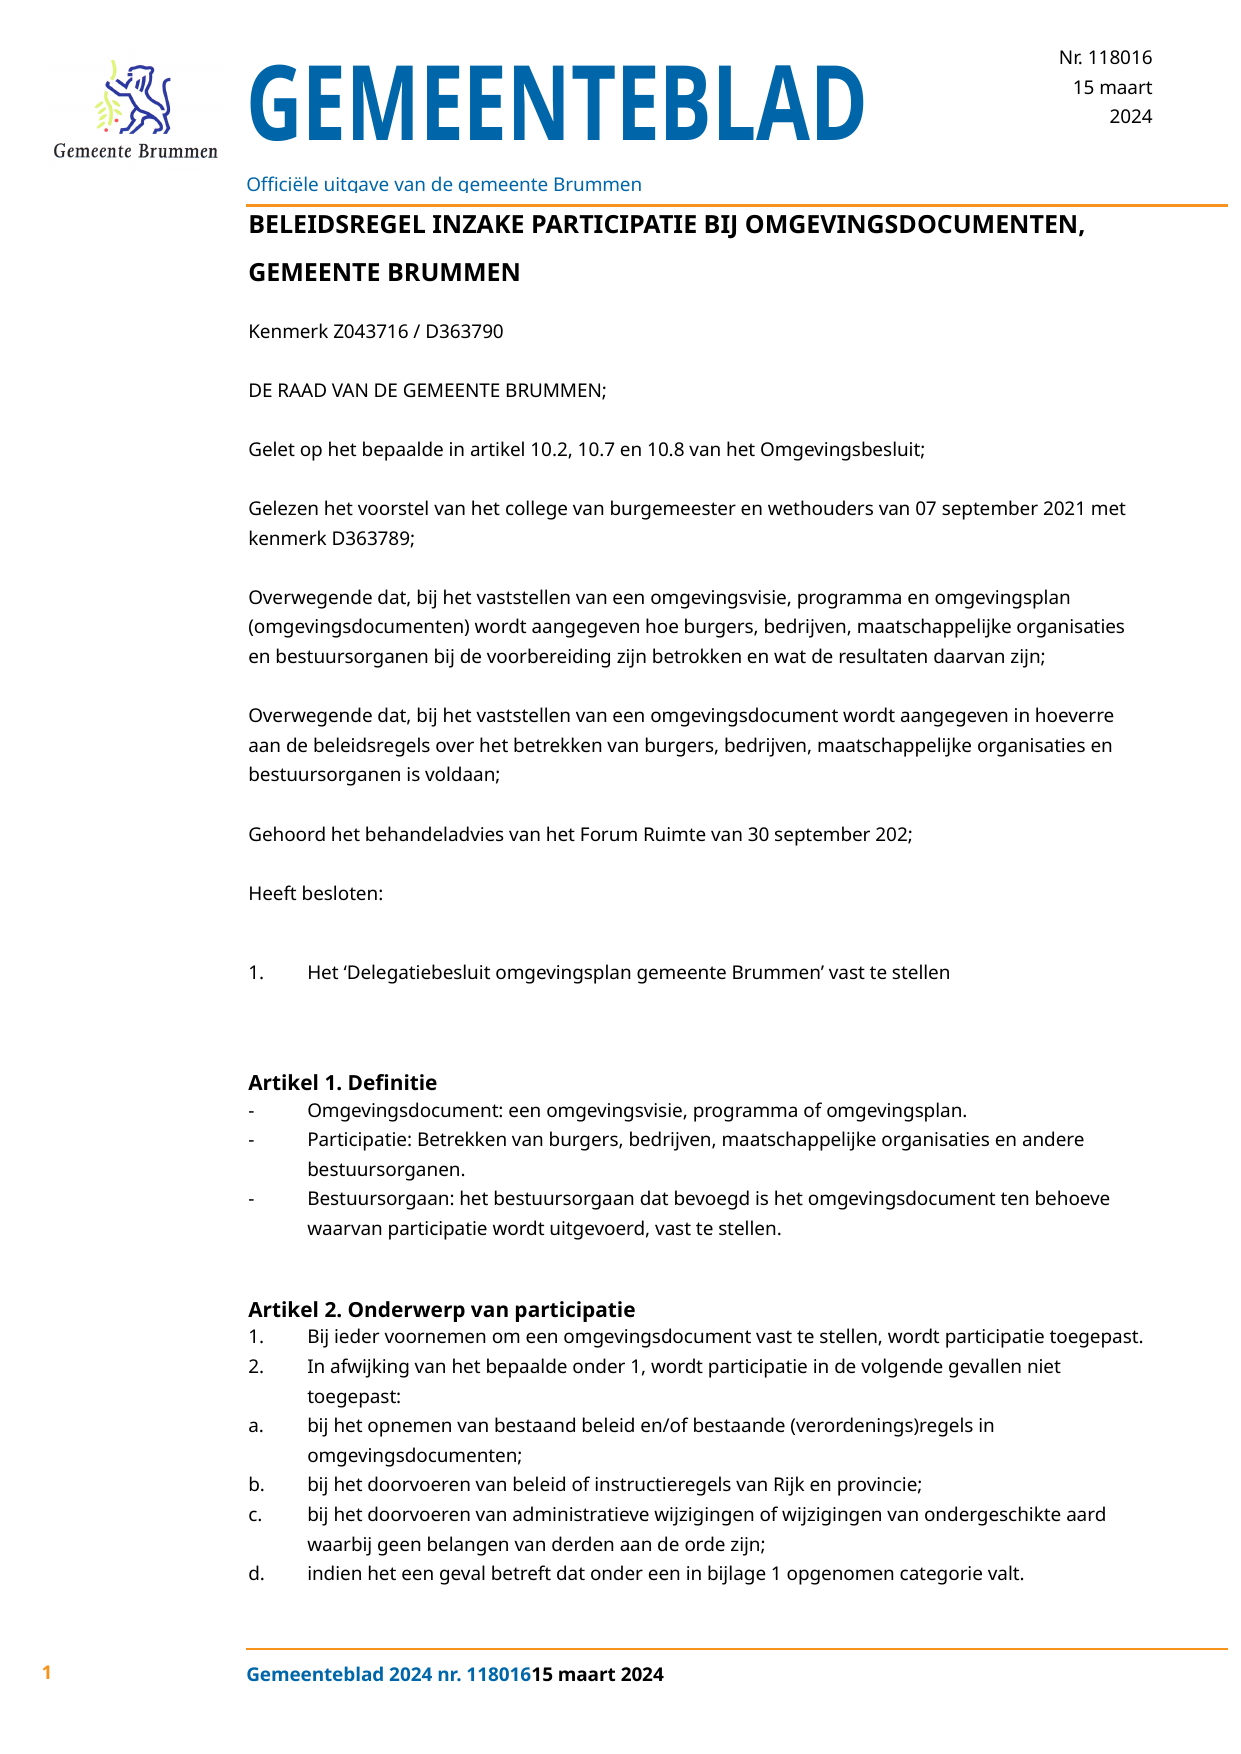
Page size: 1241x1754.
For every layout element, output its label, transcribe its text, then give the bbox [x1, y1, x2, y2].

text Gelet op het bepaalde in artikel 10.2, 10.7 en 10.8 van het Omgevingsbesluit; [248, 436, 1152, 462]
text Heeft besloten: [248, 880, 1152, 906]
text Gehoord het behandeladvies van het Forum Ruimte van 30 september 202; [248, 821, 1152, 847]
list bij het doorvoeren van administratieve wijzigingen of wijzigingen van ondergeschikte aard waarbij geen belangen van derden aan de orde zijn; [248, 1501, 1152, 1556]
list bij het opnemen van bestaand beleid en/of bestaande (verordenings)regels in omgevingsdocumenten; [248, 1412, 1152, 1468]
text Kenmerk Z043716 / D363790 [248, 318, 1152, 344]
text BELEIDSREGEL INZAKE PARTICIPATIE BIJ OMGEVINGSDOCUMENTEN, GEMEENTE BRUMMEN [248, 207, 1152, 288]
list Het ‘Delegatiebesluit omgevingsplan gemeente Brummen’ vast te stellen [248, 959, 1152, 984]
text Overwegende dat, bij het vaststellen van een omgevingsvisie, programma en omgevingsplan (omgevingsdocumenten) wordt aangegeven hoe burgers, bedrijven, maatschappelijke organisaties en bestuursorganen bij de voorbereiding zijn betrokken en wat de resultaten daarvan zijn; [248, 584, 1152, 669]
text Overwegende dat, bij het vaststellen van een omgevingsdocument wordt aangegeven in hoeverre aan de beleidsregels over het betrekken van burgers, bedrijven, maatschappelijke organisaties en bestuursorganen is voldaan; [248, 702, 1152, 787]
list In afwijking van het bepaalde onder 1, wordt participatie in de volgende gevallen niet toegepast: [248, 1353, 1152, 1408]
list bij het doorvoeren van beleid of instructieregels van Rijk en provincie; [248, 1472, 1152, 1497]
text Artikel 1. Definitie [248, 1068, 1152, 1097]
picture [41, 47, 231, 172]
text DE RAAD VAN DE GEMEENTE BRUMMEN; [248, 377, 1152, 403]
text Artikel 2. Onderwerp van participatie [248, 1295, 1152, 1324]
list Bestuursorgaan: het bestuursorgaan dat bevoegd is het omgevingsdocument ten behoeve waarvan participatie wordt uitgevoerd, vast te stellen. [248, 1186, 1152, 1241]
list Omgevingsdocument: een omgevingsvisie, programma of omgevingsplan. [248, 1097, 1152, 1123]
list indien het een geval betreft dat onder een in bijlage 1 opgenomen categorie valt. [248, 1560, 1152, 1586]
text Gelezen het voorstel van het college van burgemeester en wethouders van 07 september 2021 met kenmerk D363789; [248, 495, 1152, 551]
list Participatie: Betrekken van burgers, bedrijven, maatschappelijke organisaties en andere bestuursorganen. [248, 1126, 1152, 1182]
list Bij ieder voornemen om een omgevingsdocument vast te stellen, wordt participatie toegepast. [248, 1324, 1152, 1349]
